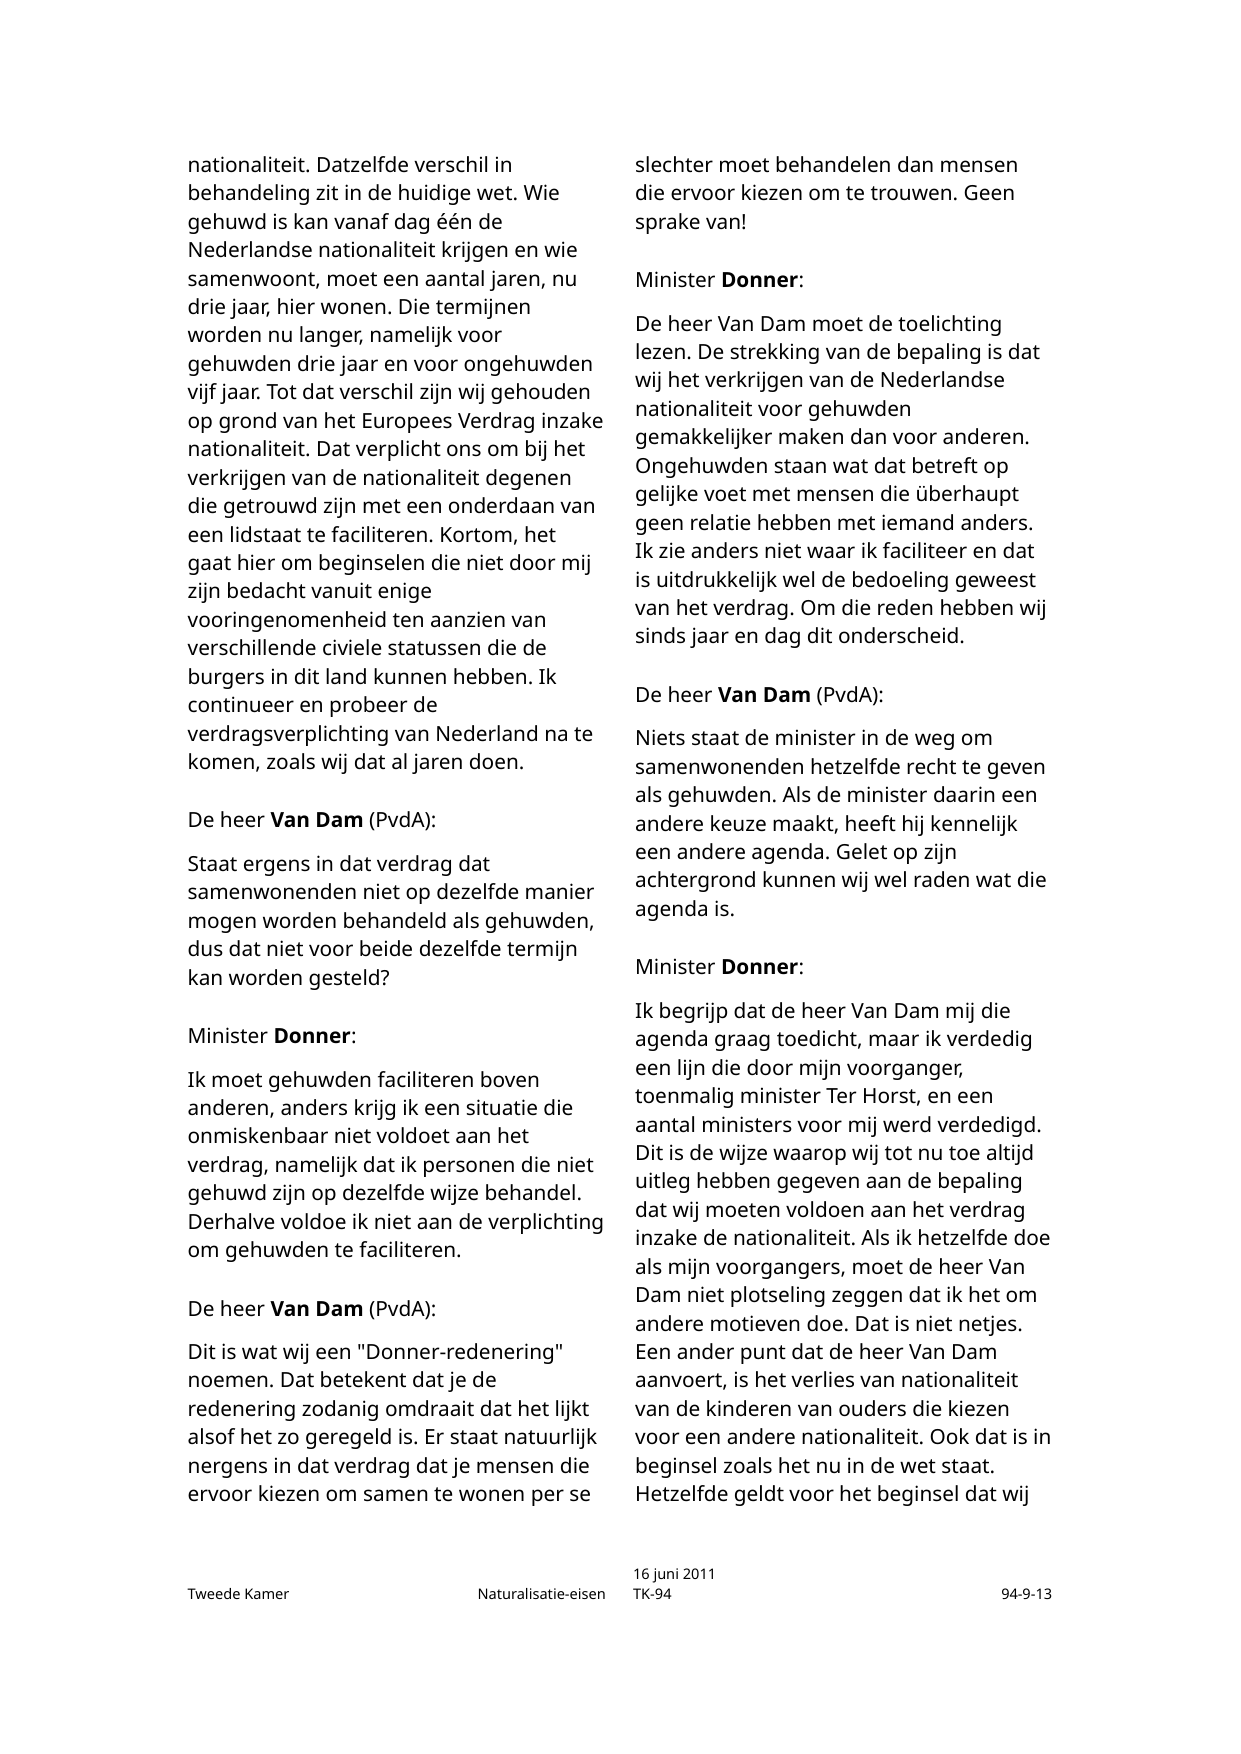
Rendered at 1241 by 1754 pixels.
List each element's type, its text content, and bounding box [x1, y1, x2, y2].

text Niets staat de minister in de weg om samenwonenden hetzelfde recht te geven als gehuwden. Als de minister daarin een andere keuze maakt, heeft hij kennelijk een andere agenda. Gelet op zijn achtergrond kunnen wij wel raden wat die agenda is. [635, 723, 1053, 922]
text slechter moet behandelen dan mensen die ervoor kiezen om te trouwen. Geen sprake van! [635, 150, 1053, 235]
text De heer Van Dam moet de toelichting lezen. De strekking van de bepaling is dat wij het verkrijgen van de Nederlandse nationaliteit voor gehuwden gemakkelijker maken dan voor anderen. Ongehuwden staan wat dat betreft op gelijke voet met mensen die überhaupt geen relatie hebben met iemand anders. Ik zie anders niet waar ik faciliteer en dat is uitdrukkelijk wel de bedoeling geweest van het verdrag. Om die reden hebben wij sinds jaar en dag dit onderscheid. [635, 309, 1053, 650]
text Een ander punt dat de heer Van Dam aanvoert, is het verlies van nationaliteit van de kinderen van ouders die kiezen voor een andere nationaliteit. Ook dat is in beginsel zoals het nu in de wet staat. Hetzelfde geldt voor het beginsel dat wij [635, 1337, 1053, 1508]
text Dit is wat wij een "Donner-redenering" noemen. Dat betekent dat je de redenering zodanig omdraait dat het lijkt alsof het zo geregeld is. Er staat natuurlijk nergens in dat verdrag dat je mensen die ervoor kiezen om samen te wonen per se [187, 1337, 605, 1508]
text Staat ergens in dat verdrag dat samenwonenden niet op dezelfde manier mogen worden behandeld als gehuwden, dus dat niet voor beide dezelfde termijn kan worden gesteld? [187, 849, 605, 991]
text De heer Van Dam (PvdA): [187, 806, 605, 834]
text Ik moet gehuwden faciliteren boven anderen, anders krijg ik een situatie die onmiskenbaar niet voldoet aan het verdrag, namelijk dat ik personen die niet gehuwd zijn op dezelfde wijze behandel. Derhalve voldoe ik niet aan de verplichting om gehuwden te faciliteren. [187, 1065, 605, 1264]
text De heer Van Dam (PvdA): [635, 680, 1053, 708]
text nationaliteit. Datzelfde verschil in behandeling zit in de huidige wet. Wie gehuwd is kan vanaf dag één de Nederlandse nationaliteit krijgen en wie samenwoont, moet een aantal jaren, nu drie jaar, hier wonen. Die termijnen worden nu langer, namelijk voor gehuwden drie jaar en voor ongehuwden vijf jaar. Tot dat verschil zijn wij gehouden op grond van het Europees Verdrag inzake nationaliteit. Dat verplicht ons om bij het verkrijgen van de nationaliteit degenen die getrouwd zijn met een onderdaan van een lidstaat te faciliteren. Kortom, het gaat hier om beginselen die niet door mij zijn bedacht vanuit enige vooringenomenheid ten aanzien van verschillende civiele statussen die de burgers in dit land kunnen hebben. Ik continueer en probeer de verdragsverplichting van Nederland na te komen, zoals wij dat al jaren doen. [187, 150, 605, 776]
text Minister Donner: [635, 265, 1053, 294]
text De heer Van Dam (PvdA): [187, 1294, 605, 1322]
text Minister Donner: [635, 952, 1053, 981]
text Minister Donner: [187, 1021, 605, 1050]
text Ik begrijp dat de heer Van Dam mij die agenda graag toedicht, maar ik verdedig een lijn die door mijn voorganger, toenmalig minister Ter Horst, en een aantal ministers voor mij werd verdedigd. Dit is de wijze waarop wij tot nu toe altijd uitleg hebben gegeven aan de bepaling dat wij moeten voldoen aan het verdrag inzake de nationaliteit. Als ik hetzelfde doe als mijn voorgangers, moet de heer Van Dam niet plotseling zeggen dat ik het om andere motieven doe. Dat is niet netjes. [635, 996, 1053, 1337]
